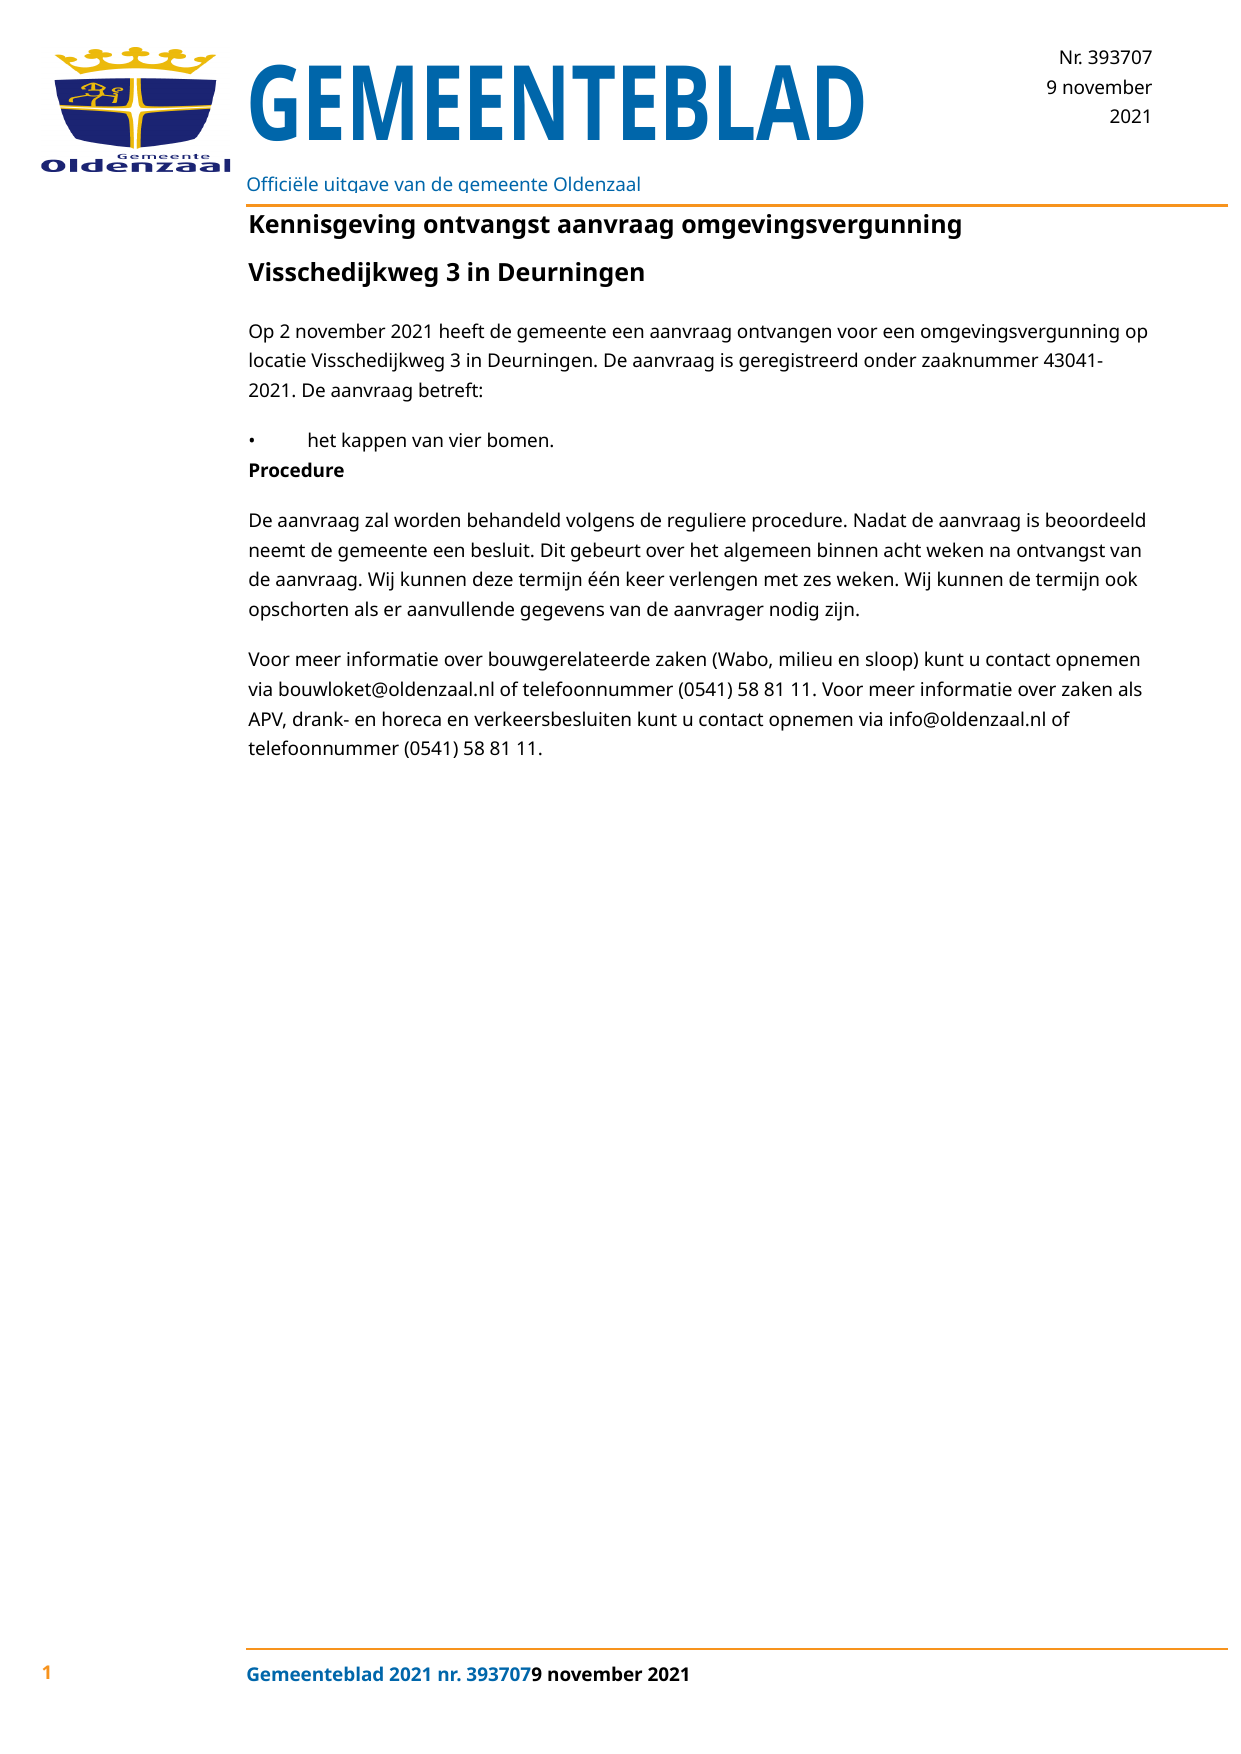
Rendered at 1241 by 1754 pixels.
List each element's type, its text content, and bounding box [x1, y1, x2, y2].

text De aanvraag zal worden behandeld volgens de reguliere procedure. Nadat de aanvraag is beoordeeld neemt de gemeente een besluit. Dit gebeurt over het algemeen binnen acht weken na ontvangst van de aanvraag. Wij kunnen deze termijn één keer verlengen met zes weken. Wij kunnen de termijn ook opschorten als er aanvullende gegevens van de aanvrager nodig zijn. [248, 507, 1152, 622]
text Kennisgeving ontvangst aanvraag omgevingsvergunning Visschedijkweg 3 in Deurningen [248, 207, 1152, 288]
text Voor meer informatie over bouwgerelateerde zaken (Wabo, milieu en sloop) kunt u contact opnemen via bouwloket@oldenzaal.nl of telefoonnummer (0541) 58 81 11. Voor meer informatie over zaken als APV, drank- en horeca en verkeersbesluiten kunt u contact opnemen via info@oldenzaal.nl of telefoonnummer (0541) 58 81 11. [248, 647, 1152, 761]
text Procedure [248, 457, 1152, 483]
text Op 2 november 2021 heeft de gemeente een aanvraag ontvangen voor een omgevingsvergunning op locatie Visschedijkweg 3 in Deurningen. De aanvraag is geregistreerd onder zaaknummer 43041-2021. De aanvraag betreft: [248, 318, 1152, 403]
list het kappen van vier bomen. [248, 427, 1152, 453]
picture [41, 47, 231, 172]
